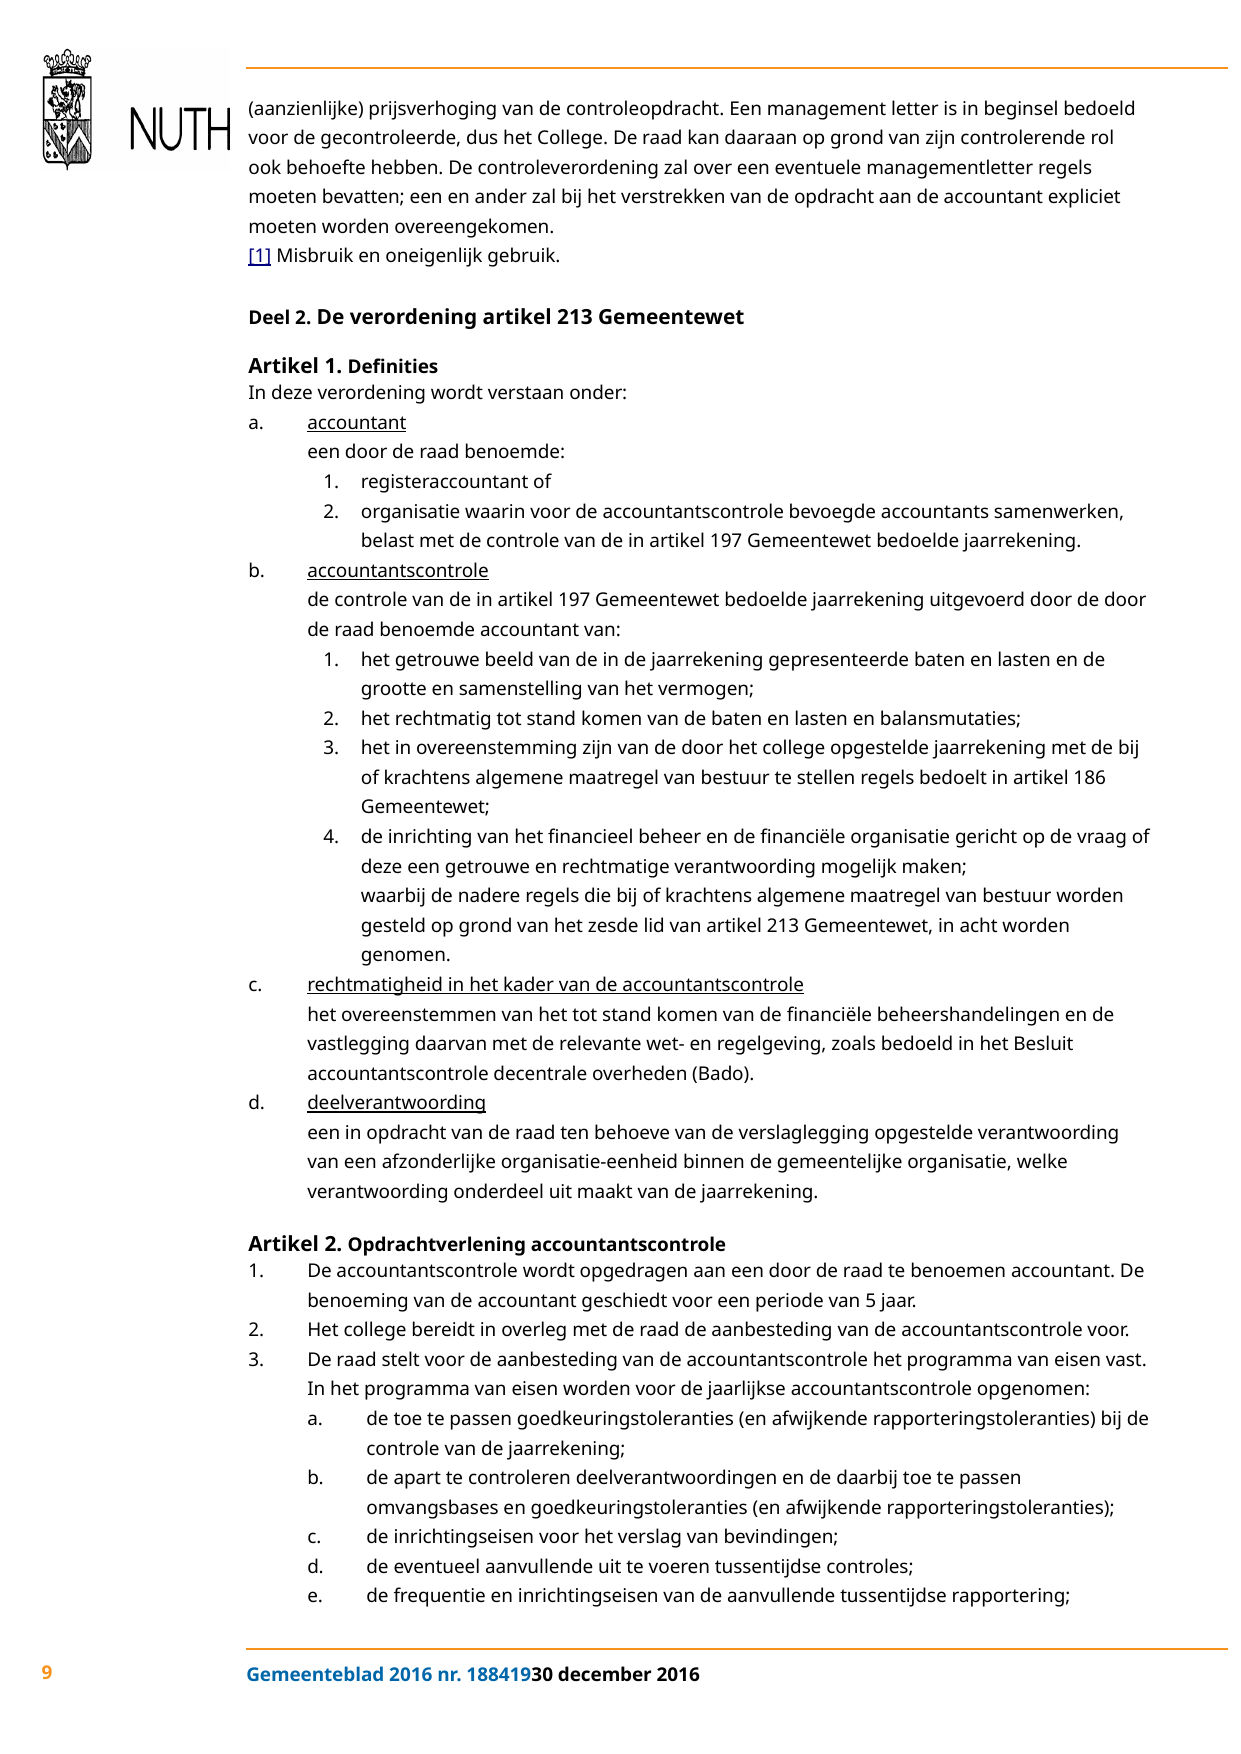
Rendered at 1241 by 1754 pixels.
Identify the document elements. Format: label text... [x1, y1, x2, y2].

list het in overeenstemming zijn van de door het college opgestelde jaarrekening met de bij of krachtens algemene maatregel van bestuur te stellen regels bedoelt in artikel 186 Gemeentewet; [323, 734, 1152, 819]
list een door de raad benoemde: [248, 439, 1152, 464]
list de apart te controleren deelverantwoordingen en de daarbij toe te passen omvangsbases en goedkeuringstoleranties (en afwijkende rapporteringstoleranties); [307, 1464, 1152, 1519]
list het getrouwe beeld van de in de jaarrekening gepresenteerde baten en lasten en de grootte en samenstelling van het vermogen; [323, 646, 1152, 701]
list deelverantwoording [248, 1089, 1152, 1115]
list de eventueel aanvullende uit te voeren tussentijdse controles; [307, 1553, 1152, 1579]
list accountantscontrole [248, 557, 1152, 583]
text Artikel 2. Opdrachtverlening accountantscontrole [248, 1229, 1152, 1257]
list de inrichting van het financieel beheer en de financiële organisatie gericht op de vraag of deze een getrouwe en rechtmatige verantwoording mogelijk maken; [323, 823, 1152, 879]
list Het college bereidt in overleg met de raad de aanbesteding van de accountantscontrole voor. [248, 1316, 1152, 1342]
list de frequentie en inrichtingseisen van de aanvullende tussentijdse rapportering; [307, 1583, 1152, 1608]
text In deze verordening wordt verstaan onder: [248, 379, 1152, 405]
list De accountantscontrole wordt opgedragen aan een door de raad te benoemen accountant. De benoeming van de accountant geschiedt voor een periode van 5 jaar. [248, 1257, 1152, 1312]
list de inrichtingseisen voor het verslag van bevindingen; [307, 1523, 1152, 1549]
text Deel 2. De verordening artikel 213 Gemeentewet [248, 302, 1152, 330]
list het rechtmatig tot stand komen van de baten en lasten en balansmutaties; [323, 705, 1152, 731]
list registeraccountant of [323, 468, 1152, 494]
list De raad stelt voor de aanbesteding van de accountantscontrole het programma van eisen vast. In het programma van eisen worden voor de jaarlijkse accountantscontrole opgenomen: [248, 1346, 1152, 1401]
text Artikel 1. Definities [248, 351, 1152, 379]
text [1] Misbruik en oneigenlijk gebruik. [248, 243, 1152, 268]
list accountant [248, 409, 1152, 435]
picture [41, 47, 231, 172]
list het overeenstemmen van het tot stand komen van de financiële beheershandelingen en de vastlegging daarvan met de relevante wet- en regelgeving, zoals bedoeld in het Besluit accountantscontrole decentrale overheden (Bado). [248, 1001, 1152, 1086]
list een in opdracht van de raad ten behoeve van de verslaglegging opgestelde verantwoording van een afzonderlijke organisatie-eenheid binnen de gemeentelijke organisatie, welke verantwoording onderdeel uit maakt van de jaarrekening. [248, 1119, 1152, 1204]
list de toe te passen goedkeuringstoleranties (en afwijkende rapporteringstoleranties) bij de controle van de jaarrekening; [307, 1405, 1152, 1460]
list organisatie waarin voor de accountantscontrole bevoegde accountants samenwerken, belast met de controle van de in artikel 197 Gemeentewet bedoelde jaarrekening. [323, 498, 1152, 553]
list rechtmatigheid in het kader van de accountantscontrole [248, 971, 1152, 997]
text (aanzienlijke) prijsverhoging van de controleopdracht. Een management letter is in beginsel bedoeld voor de gecontroleerde, dus het College. De raad kan daaraan op grond van zijn controlerende rol ook behoefte hebben. De controleverordening zal over een eventuele managementletter regels moeten bevatten; een en ander zal bij het verstrekken van de opdracht aan de accountant expliciet moeten worden overeengekomen. [248, 95, 1152, 239]
list de controle van de in artikel 197 Gemeentewet bedoelde jaarrekening uitgevoerd door de door de raad benoemde accountant van: [248, 587, 1152, 642]
list waarbij de nadere regels die bij of krachtens algemene maatregel van bestuur worden gesteld op grond van het zesde lid van artikel 213 Gemeentewet, in acht worden genomen. [323, 882, 1152, 967]
